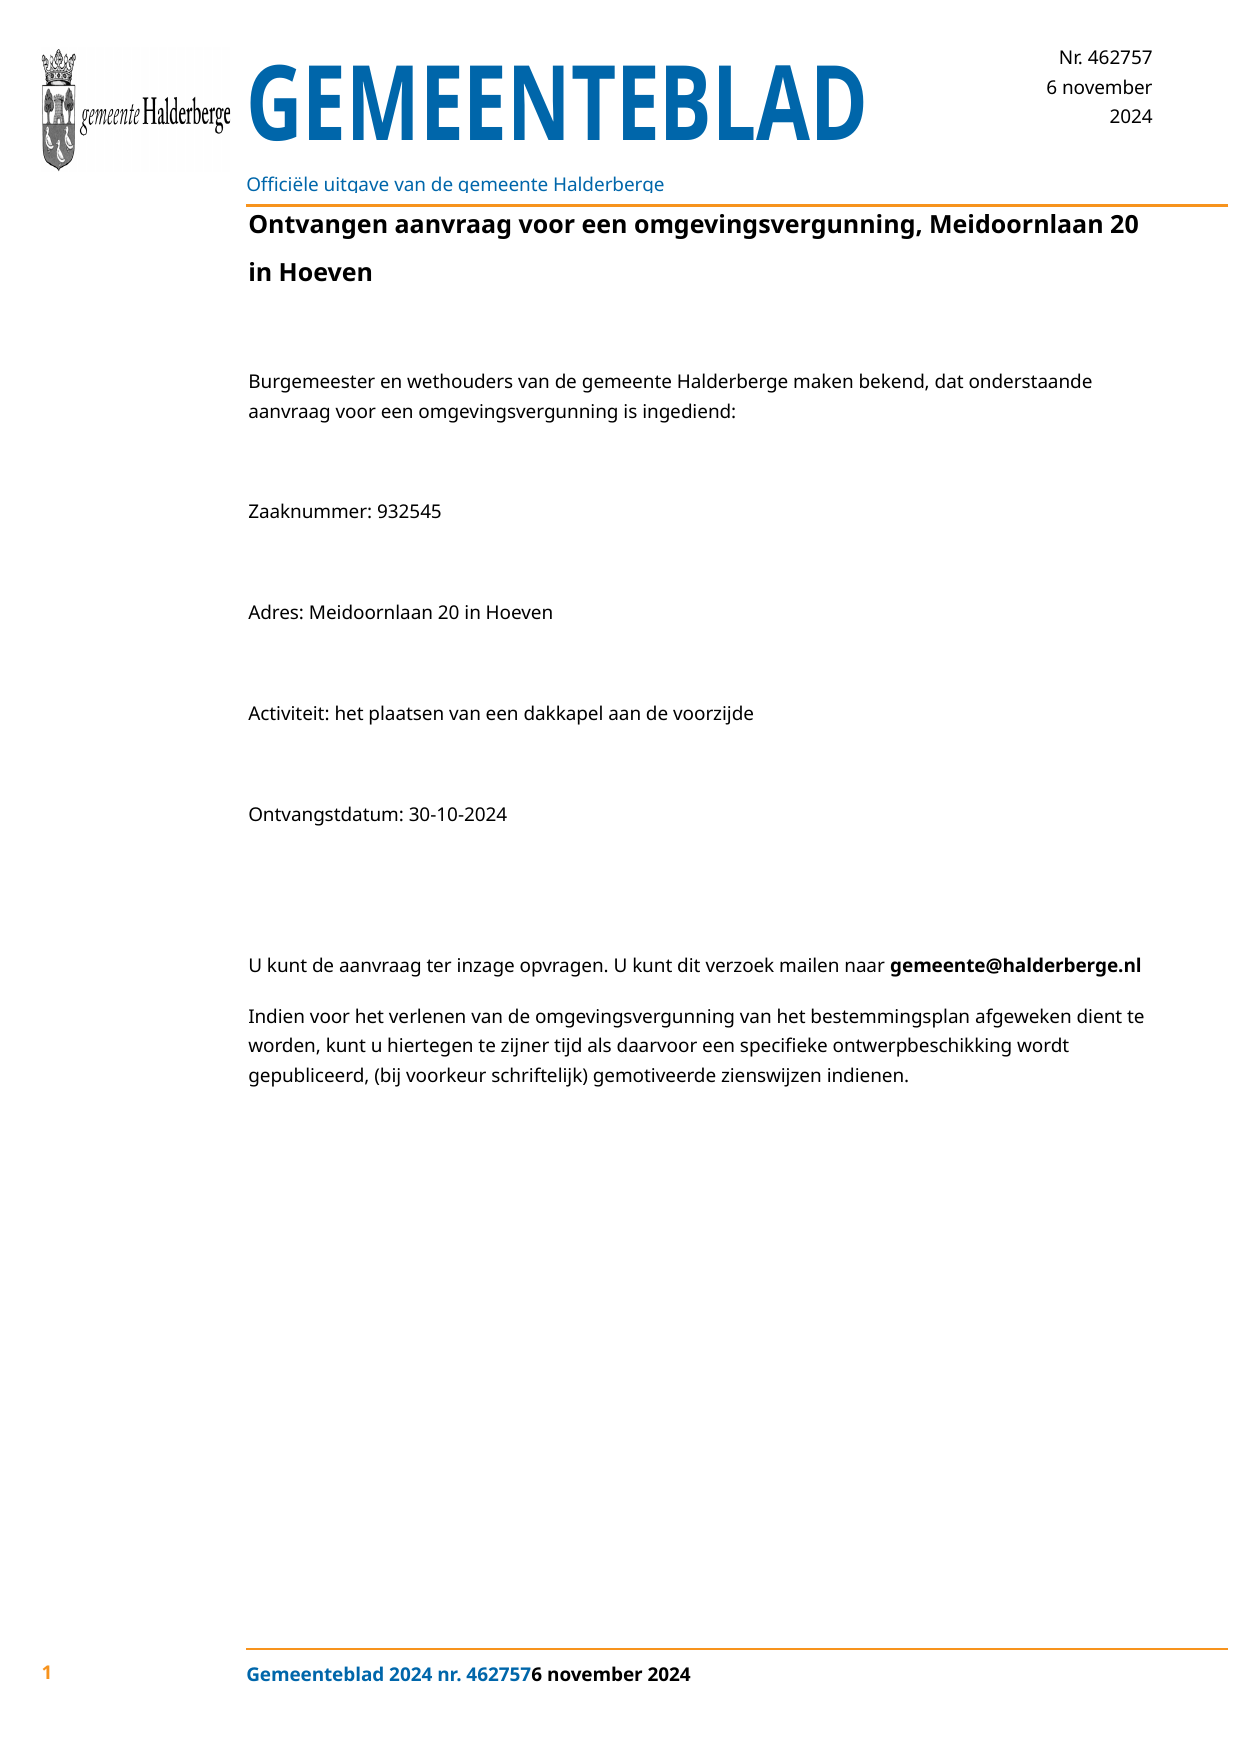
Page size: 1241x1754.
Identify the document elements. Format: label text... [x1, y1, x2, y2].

picture [41, 47, 231, 172]
text Ontvangen aanvraag voor een omgevingsvergunning, Meidoornlaan 20 in Hoeven [248, 207, 1152, 288]
text Zaaknummer: 932545 [248, 499, 1152, 524]
text Adres: Meidoornlaan 20 in Hoeven [248, 599, 1152, 625]
text U kunt de aanvraag ter inzage opvragen. U kunt dit verzoek mailen naar gemeente@halderberge.nl [248, 952, 1152, 978]
text Activiteit: het plaatsen van een dakkapel aan de voorzijde [248, 700, 1152, 726]
text Indien voor het verlenen van de omgevingsvergunning van het bestemmingsplan afgeweken dient te worden, kunt u hiertegen te zijner tijd als daarvoor een specifieke ontwerpbeschikking wordt gepubliceerd, (bij voorkeur schriftelijk) gemotiveerde zienswijzen indienen. [248, 1003, 1152, 1088]
text Burgemeester en wethouders van de gemeente Halderberge maken bekend, dat onderstaande aanvraag voor een omgevingsvergunning is ingediend: [248, 368, 1152, 424]
text Ontvangstdatum: 30-10-2024 [248, 801, 1152, 827]
